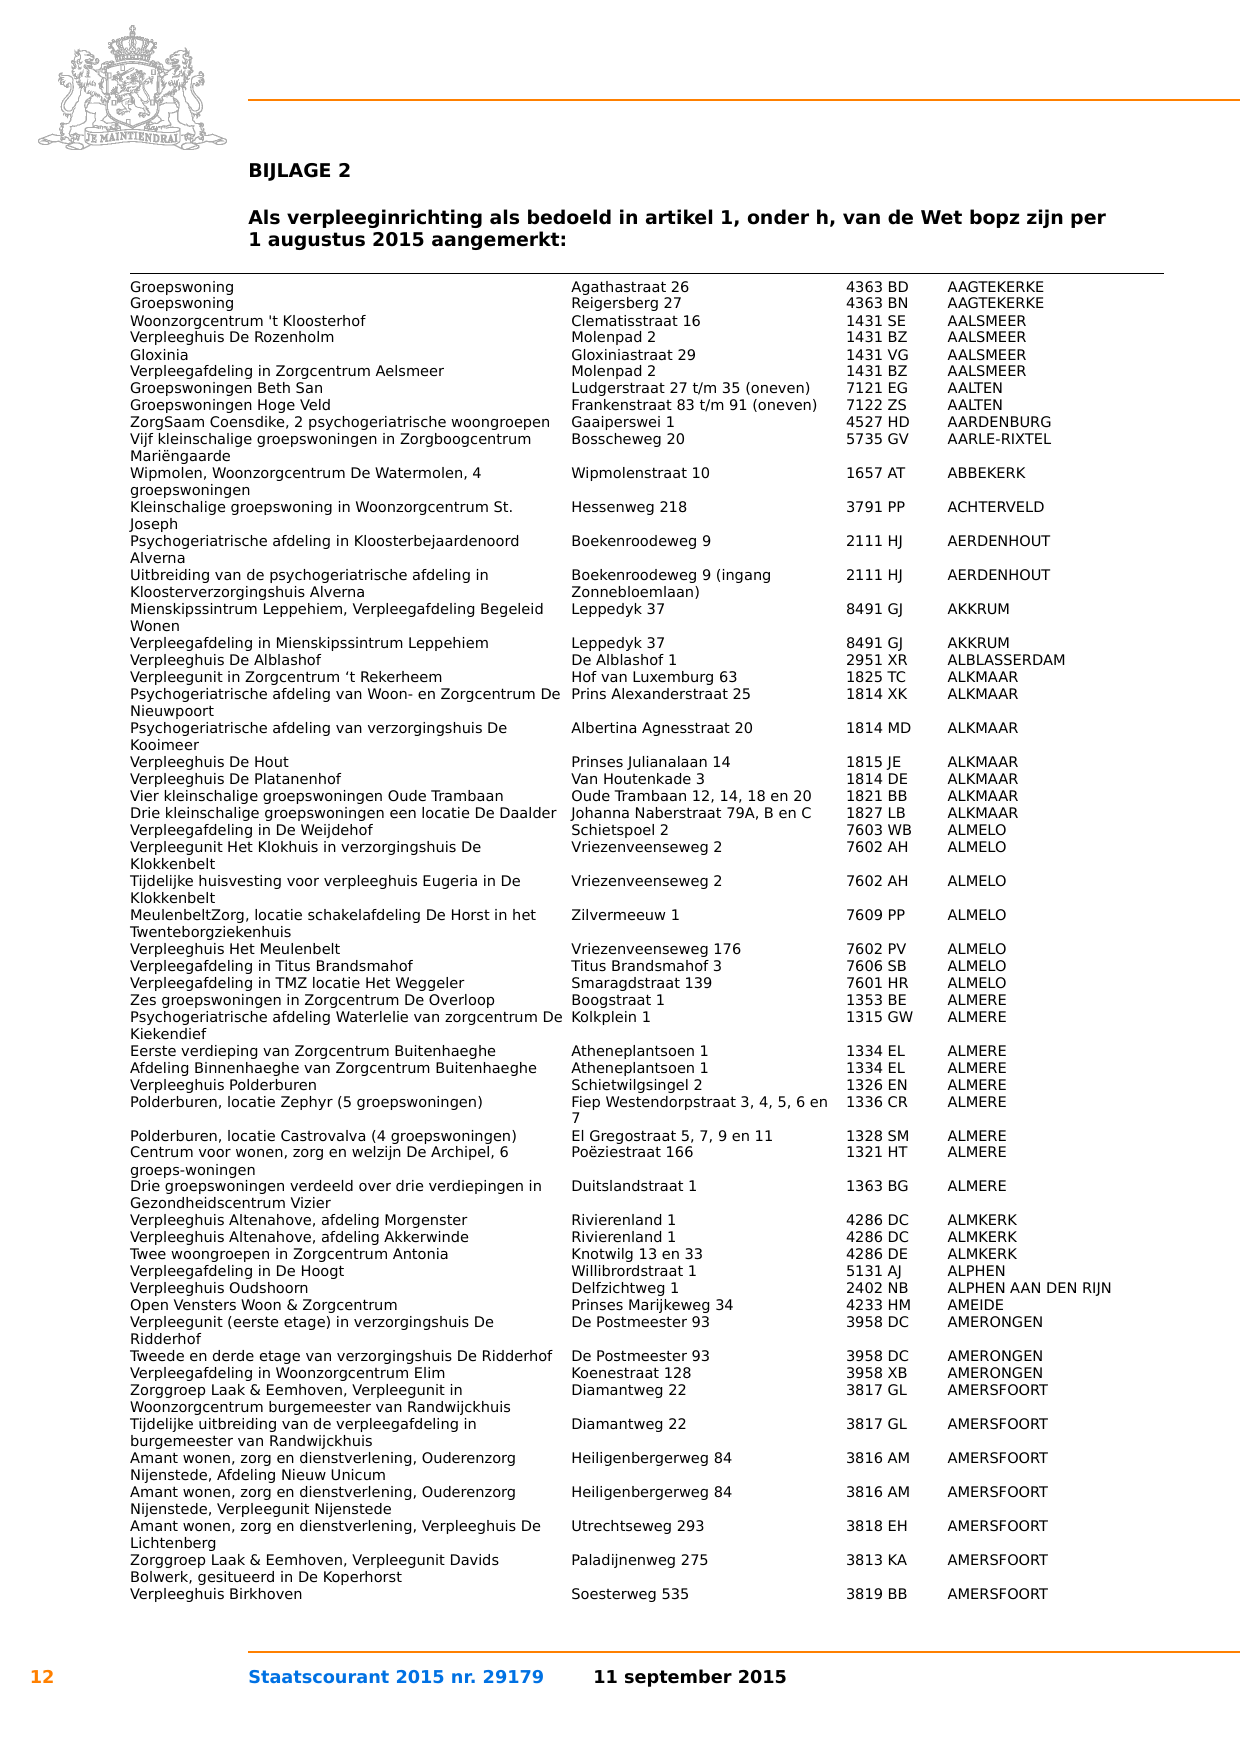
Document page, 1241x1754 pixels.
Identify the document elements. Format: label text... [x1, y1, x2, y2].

table_cell 8491 GJ [840, 601, 942, 635]
table_cell 4363 BN [840, 295, 942, 312]
table_cell Johanna Naberstraat 79A, B en C [565, 805, 840, 822]
table_cell Groepswoning [130, 295, 565, 312]
table_cell Clematisstraat 16 [565, 313, 840, 329]
table_cell Vriezenveenseweg 176 [565, 941, 840, 958]
table_cell Gloxiniastraat 29 [565, 346, 840, 363]
table_cell AARDENBURG [942, 414, 1163, 431]
table_cell Utrechtseweg 293 [565, 1518, 840, 1552]
table_cell 2111 HJ [840, 567, 942, 601]
table_cell Tijdelijke uitbreiding van de verpleegafdeling in burgemeester van Randwijckhuis [130, 1416, 565, 1450]
table_header 4363 BD [840, 274, 942, 295]
table_cell 1336 CR [840, 1094, 942, 1127]
table_cell AKKRUM [942, 601, 1163, 635]
table_cell Afdeling Binnenhaeghe van Zorgcentrum Buitenhaeghe [130, 1060, 565, 1076]
table_cell Knotwilg 13 en 33 [565, 1246, 840, 1263]
table_cell Molenpad 2 [565, 363, 840, 380]
table_cell Albertina Agnesstraat 20 [565, 720, 840, 754]
table_cell AMERSFOORT [942, 1552, 1163, 1586]
table_cell Amant wonen, zorg en dienstverlening, Ouderenzorg Nijenstede, Verpleegunit Nijenstede [130, 1484, 565, 1518]
subtitle BIJLAGE 2 [248, 160, 1163, 182]
table_cell Prinses Julianalaan 14 [565, 754, 840, 771]
table_cell Boekenroodeweg 9 [565, 533, 840, 567]
table_cell Leppedyk 37 [565, 601, 840, 635]
table_cell Verpleegafdeling in Mienskipssintrum Leppehiem [130, 635, 565, 652]
table_cell Amant wonen, zorg en dienstverlening, Ouderenzorg Nijenstede, Afdeling Nieuw Unicum [130, 1450, 565, 1484]
table_cell Zorggroep Laak & Eemhoven, Verpleegunit in Woonzorgcentrum burgemeester van Randwijckhuis [130, 1382, 565, 1416]
table_cell 3816 AM [840, 1484, 942, 1518]
table_cell Zorggroep Laak & Eemhoven, Verpleegunit Davids Bolwerk, gesitueerd in De Koperhorst [130, 1552, 565, 1586]
table_cell ALBLASSERDAM [942, 652, 1163, 669]
table_cell ALMERE [942, 1043, 1163, 1059]
table_cell Wipmolen, Woonzorgcentrum De Watermolen, 4 groepswoningen [130, 465, 565, 499]
table_cell ALMERE [942, 1128, 1163, 1144]
table_cell Paladijnenweg 275 [565, 1552, 840, 1586]
table_cell 1315 GW [840, 1009, 942, 1042]
table_cell AMERSFOORT [942, 1382, 1163, 1416]
table_cell 2951 XR [840, 652, 942, 669]
table_cell Vriezenveenseweg 2 [565, 873, 840, 907]
table_cell AMERSFOORT [942, 1586, 1163, 1603]
table_cell Mienskipssintrum Leppehiem, Verpleegafdeling Begeleid Wonen [130, 601, 565, 635]
table_cell Vier kleinschalige groepswoningen Oude Trambaan [130, 788, 565, 805]
table_cell Verpleegafdeling in Zorgcentrum Aelsmeer [130, 363, 565, 380]
table_cell Duitslandstraat 1 [565, 1178, 840, 1212]
table_cell Verpleeghuis Birkhoven [130, 1586, 565, 1603]
table_cell Leppedyk 37 [565, 635, 840, 652]
table_cell 3813 KA [840, 1552, 942, 1586]
table_cell Rivierenland 1 [565, 1212, 840, 1229]
table_cell AALSMEER [942, 346, 1163, 363]
table_cell MeulenbeltZorg, locatie schakelafdeling De Horst in het Twenteborgziekenhuis [130, 907, 565, 941]
table_cell 4286 DE [840, 1246, 942, 1263]
table_cell AMERSFOORT [942, 1450, 1163, 1484]
table_cell Verpleeghuis Oudshoorn [130, 1280, 565, 1297]
table_cell ALKMAAR [942, 669, 1163, 686]
table_cell ALKMAAR [942, 686, 1163, 720]
table_cell Verpleeghuis Polderburen [130, 1076, 565, 1093]
table_cell 3791 PP [840, 499, 942, 533]
table_cell AMERONGEN [942, 1314, 1163, 1348]
table_cell 7602 AH [840, 873, 942, 907]
table_cell El Gregostraat 5, 7, 9 en 11 [565, 1128, 840, 1144]
table_cell 5735 GV [840, 431, 942, 465]
table_cell Gaaiperswei 1 [565, 414, 840, 431]
table_cell 1321 HT [840, 1144, 942, 1178]
table_cell Psychogeriatrische afdeling in Kloosterbejaardenoord Alverna [130, 533, 565, 567]
table_cell ALKMAAR [942, 805, 1163, 822]
table_cell AMEIDE [942, 1297, 1163, 1314]
table_cell 7601 HR [840, 975, 942, 992]
table_cell Gloxinia [130, 346, 565, 363]
table_cell ALMELO [942, 975, 1163, 992]
table_cell De Alblashof 1 [565, 652, 840, 669]
table_cell ALMERE [942, 1076, 1163, 1093]
table_cell Vijf kleinschalige groepswoningen in Zorgboogcentrum Mariëngaarde [130, 431, 565, 465]
table_cell 2111 HJ [840, 533, 942, 567]
table_cell Drie groepswoningen verdeeld over drie verdiepingen in Gezondheidscentrum Vizier [130, 1178, 565, 1212]
table_cell 4286 DC [840, 1229, 942, 1246]
table_cell ALMERE [942, 1009, 1163, 1042]
table_cell Heiligenbergerweg 84 [565, 1484, 840, 1518]
table_cell Van Houtenkade 3 [565, 771, 840, 788]
table_cell Zilvermeeuw 1 [565, 907, 840, 941]
table_cell Ludgerstraat 27 t/m 35 (oneven) [565, 380, 840, 397]
table_cell 1825 TC [840, 669, 942, 686]
table_cell Soesterweg 535 [565, 1586, 840, 1603]
table_cell Hof van Luxemburg 63 [565, 669, 840, 686]
table_cell Verpleeghuis Het Meulenbelt [130, 941, 565, 958]
table_cell Boekenroodeweg 9 (ingang Zonnebloemlaan) [565, 567, 840, 601]
table_cell Verpleeghuis De Hout [130, 754, 565, 771]
table_cell Bosscheweg 20 [565, 431, 840, 465]
table_cell ALKMAAR [942, 788, 1163, 805]
table_cell ALMKERK [942, 1246, 1163, 1263]
table_cell Verpleeghuis De Platanenhof [130, 771, 565, 788]
table_cell Verpleegafdeling in Titus Brandsmahof [130, 958, 565, 974]
table_cell 5131 AJ [840, 1263, 942, 1280]
table_cell Psychogeriatrische afdeling van verzorgingshuis De Kooimeer [130, 720, 565, 754]
table_cell Verpleegunit Het Klokhuis in verzorgingshuis De Klokkenbelt [130, 839, 565, 873]
table_cell Amant wonen, zorg en dienstverlening, Verpleeghuis De Lichtenberg [130, 1518, 565, 1552]
table_cell ALKMAAR [942, 754, 1163, 771]
table_cell Reigersberg 27 [565, 295, 840, 312]
table_cell Fiep Westendorpstraat 3, 4, 5, 6 en 7 [565, 1094, 840, 1127]
table_cell Open Vensters Woon & Zorgcentrum [130, 1297, 565, 1314]
table_cell ALKMAAR [942, 720, 1163, 754]
table_cell Molenpad 2 [565, 329, 840, 346]
table_cell 3819 BB [840, 1586, 942, 1603]
table_cell Vriezenveenseweg 2 [565, 839, 840, 873]
table_cell AAGTEKERKE [942, 295, 1163, 312]
table_cell Verpleeghuis De Alblashof [130, 652, 565, 669]
table_cell Atheneplantsoen 1 [565, 1060, 840, 1076]
table_cell 7606 SB [840, 958, 942, 974]
table_cell AARLE-RIXTEL [942, 431, 1163, 465]
table_cell ALMELO [942, 941, 1163, 958]
table_cell ALMELO [942, 873, 1163, 907]
table_cell 4527 HD [840, 414, 942, 431]
table_cell De Postmeester 93 [565, 1348, 840, 1365]
table_cell Oude Trambaan 12, 14, 18 en 20 [565, 788, 840, 805]
table_cell Kolkplein 1 [565, 1009, 840, 1042]
table_cell 1814 DE [840, 771, 942, 788]
table_cell Verpleegafdeling in Woonzorgcentrum Elim [130, 1365, 565, 1382]
table_cell ALMKERK [942, 1212, 1163, 1229]
table_cell Groepswoningen Beth San [130, 380, 565, 397]
table_header Agathastraat 26 [565, 274, 840, 295]
table_cell AALSMEER [942, 313, 1163, 329]
table_cell ALMELO [942, 822, 1163, 839]
table_cell 3817 GL [840, 1382, 942, 1416]
table_cell 1431 BZ [840, 363, 942, 380]
table_cell 3818 EH [840, 1518, 942, 1552]
table_cell ALMELO [942, 907, 1163, 941]
table_cell ALMERE [942, 1144, 1163, 1178]
picture [38, 25, 227, 150]
table_cell Delfzichtweg 1 [565, 1280, 840, 1297]
table_cell 7609 PP [840, 907, 942, 941]
table_cell ALMKERK [942, 1229, 1163, 1246]
table_cell 1334 EL [840, 1043, 942, 1059]
table_cell Diamantweg 22 [565, 1382, 840, 1416]
table_cell Verpleeghuis De Rozenholm [130, 329, 565, 346]
text Als verpleeginrichting als bedoeld in artikel 1, onder h, van de Wet bopz zijn per 1 augustus 2015 aangemerkt: [248, 207, 1163, 251]
table_cell AMERONGEN [942, 1365, 1163, 1382]
table_cell Verpleegunit in Zorgcentrum ‘t Rekerheem [130, 669, 565, 686]
table_cell Schietwilgsingel 2 [565, 1076, 840, 1093]
table_cell 3817 GL [840, 1416, 942, 1450]
table_cell Koenestraat 128 [565, 1365, 840, 1382]
table_cell Wipmolenstraat 10 [565, 465, 840, 499]
table_cell Verpleegafdeling in De Weijdehof [130, 822, 565, 839]
table_cell AMERSFOORT [942, 1518, 1163, 1552]
table_cell 4286 DC [840, 1212, 942, 1229]
table_cell 1431 VG [840, 346, 942, 363]
table_cell ALMERE [942, 1060, 1163, 1076]
table_cell Diamantweg 22 [565, 1416, 840, 1450]
table_cell Willibrordstraat 1 [565, 1263, 840, 1280]
table_cell Eerste verdieping van Zorgcentrum Buitenhaeghe [130, 1043, 565, 1059]
table_cell AMERSFOORT [942, 1484, 1163, 1518]
table_cell Tweede en derde etage van verzorgingshuis De Ridderhof [130, 1348, 565, 1365]
table_cell AMERSFOORT [942, 1416, 1163, 1450]
table_cell AERDENHOUT [942, 567, 1163, 601]
table_cell ABBEKERK [942, 465, 1163, 499]
table_cell Schietspoel 2 [565, 822, 840, 839]
table_cell AKKRUM [942, 635, 1163, 652]
table_cell ALMERE [942, 992, 1163, 1008]
table_cell ALMELO [942, 958, 1163, 974]
table_cell 3958 DC [840, 1314, 942, 1348]
table_cell 3958 DC [840, 1348, 942, 1365]
table_cell Boogstraat 1 [565, 992, 840, 1008]
table_cell ZorgSaam Coensdike, 2 psychogeriatrische woongroepen [130, 414, 565, 431]
table_cell ACHTERVELD [942, 499, 1163, 533]
table_header Groepswoning [130, 274, 565, 295]
table_cell 3958 XB [840, 1365, 942, 1382]
table_cell Titus Brandsmahof 3 [565, 958, 840, 974]
table_cell Hessenweg 218 [565, 499, 840, 533]
table_cell Centrum voor wonen, zorg en welzijn De Archipel, 6 groeps-woningen [130, 1144, 565, 1178]
table_cell 1814 XK [840, 686, 942, 720]
table_cell Verpleegunit (eerste etage) in verzorgingshuis De Ridderhof [130, 1314, 565, 1348]
table_cell 3816 AM [840, 1450, 942, 1484]
table_cell Prins Alexanderstraat 25 [565, 686, 840, 720]
table_cell 1827 LB [840, 805, 942, 822]
table_cell Kleinschalige groepswoning in Woonzorgcentrum St. Joseph [130, 499, 565, 533]
table_cell 1328 SM [840, 1128, 942, 1144]
table_cell 1814 MD [840, 720, 942, 754]
table_cell Twee woongroepen in Zorgcentrum Antonia [130, 1246, 565, 1263]
table_cell Verpleeghuis Altenahove, afdeling Akkerwinde [130, 1229, 565, 1246]
table_cell 1353 BE [840, 992, 942, 1008]
table_cell Polderburen, locatie Zephyr (5 groepswoningen) [130, 1094, 565, 1127]
table_cell 1821 BB [840, 788, 942, 805]
table_cell ALKMAAR [942, 771, 1163, 788]
table_cell 4233 HM [840, 1297, 942, 1314]
table_cell Woonzorgcentrum 't Kloosterhof [130, 313, 565, 329]
table_cell Polderburen, locatie Castrovalva (4 groepswoningen) [130, 1128, 565, 1144]
table_header AAGTEKERKE [942, 274, 1163, 295]
table_cell Psychogeriatrische afdeling Waterlelie van zorgcentrum De Kiekendief [130, 1009, 565, 1042]
table_cell Psychogeriatrische afdeling van Woon- en Zorgcentrum De Nieuwpoort [130, 686, 565, 720]
table_cell Verpleegafdeling in TMZ locatie Het Weggeler [130, 975, 565, 992]
table_cell AALSMEER [942, 363, 1163, 380]
table_cell 1363 BG [840, 1178, 942, 1212]
table_cell AALSMEER [942, 329, 1163, 346]
table_cell Heiligenbergerweg 84 [565, 1450, 840, 1484]
table_cell Verpleegafdeling in De Hoogt [130, 1263, 565, 1280]
table_cell Zes groepswoningen in Zorgcentrum De Overloop [130, 992, 565, 1008]
table_cell 1326 EN [840, 1076, 942, 1093]
table_cell Uitbreiding van de psychogeriatrische afdeling in Kloosterverzorgingshuis Alverna [130, 567, 565, 601]
table_cell Groepswoningen Hoge Veld [130, 397, 565, 414]
table_cell AALTEN [942, 380, 1163, 397]
table_cell 8491 GJ [840, 635, 942, 652]
table_cell Drie kleinschalige groepswoningen een locatie De Daalder [130, 805, 565, 822]
table_cell AALTEN [942, 397, 1163, 414]
table_cell ALMELO [942, 839, 1163, 873]
table_cell AMERONGEN [942, 1348, 1163, 1365]
table_cell AERDENHOUT [942, 533, 1163, 567]
table_cell ALMERE [942, 1178, 1163, 1212]
table_cell 1815 JE [840, 754, 942, 771]
table_cell 7122 ZS [840, 397, 942, 414]
table_cell Atheneplantsoen 1 [565, 1043, 840, 1059]
table_cell Rivierenland 1 [565, 1229, 840, 1246]
table_cell Frankenstraat 83 t/m 91 (oneven) [565, 397, 840, 414]
table_cell 1431 BZ [840, 329, 942, 346]
table_cell 7603 WB [840, 822, 942, 839]
table_cell 1431 SE [840, 313, 942, 329]
table_cell 1657 AT [840, 465, 942, 499]
table_cell ALMERE [942, 1094, 1163, 1127]
table_cell ALPHEN AAN DEN RIJN [942, 1280, 1163, 1297]
table_cell Poëziestraat 166 [565, 1144, 840, 1178]
table_cell Tijdelijke huisvesting voor verpleeghuis Eugeria in De Klokkenbelt [130, 873, 565, 907]
table_cell De Postmeester 93 [565, 1314, 840, 1348]
table_cell 1334 EL [840, 1060, 942, 1076]
table_cell Smaragdstraat 139 [565, 975, 840, 992]
table_cell Verpleeghuis Altenahove, afdeling Morgenster [130, 1212, 565, 1229]
table_cell Prinses Marijkeweg 34 [565, 1297, 840, 1314]
table_cell 2402 NB [840, 1280, 942, 1297]
table_cell 7121 EG [840, 380, 942, 397]
table_cell 7602 PV [840, 941, 942, 958]
table_cell ALPHEN [942, 1263, 1163, 1280]
table_cell 7602 AH [840, 839, 942, 873]
